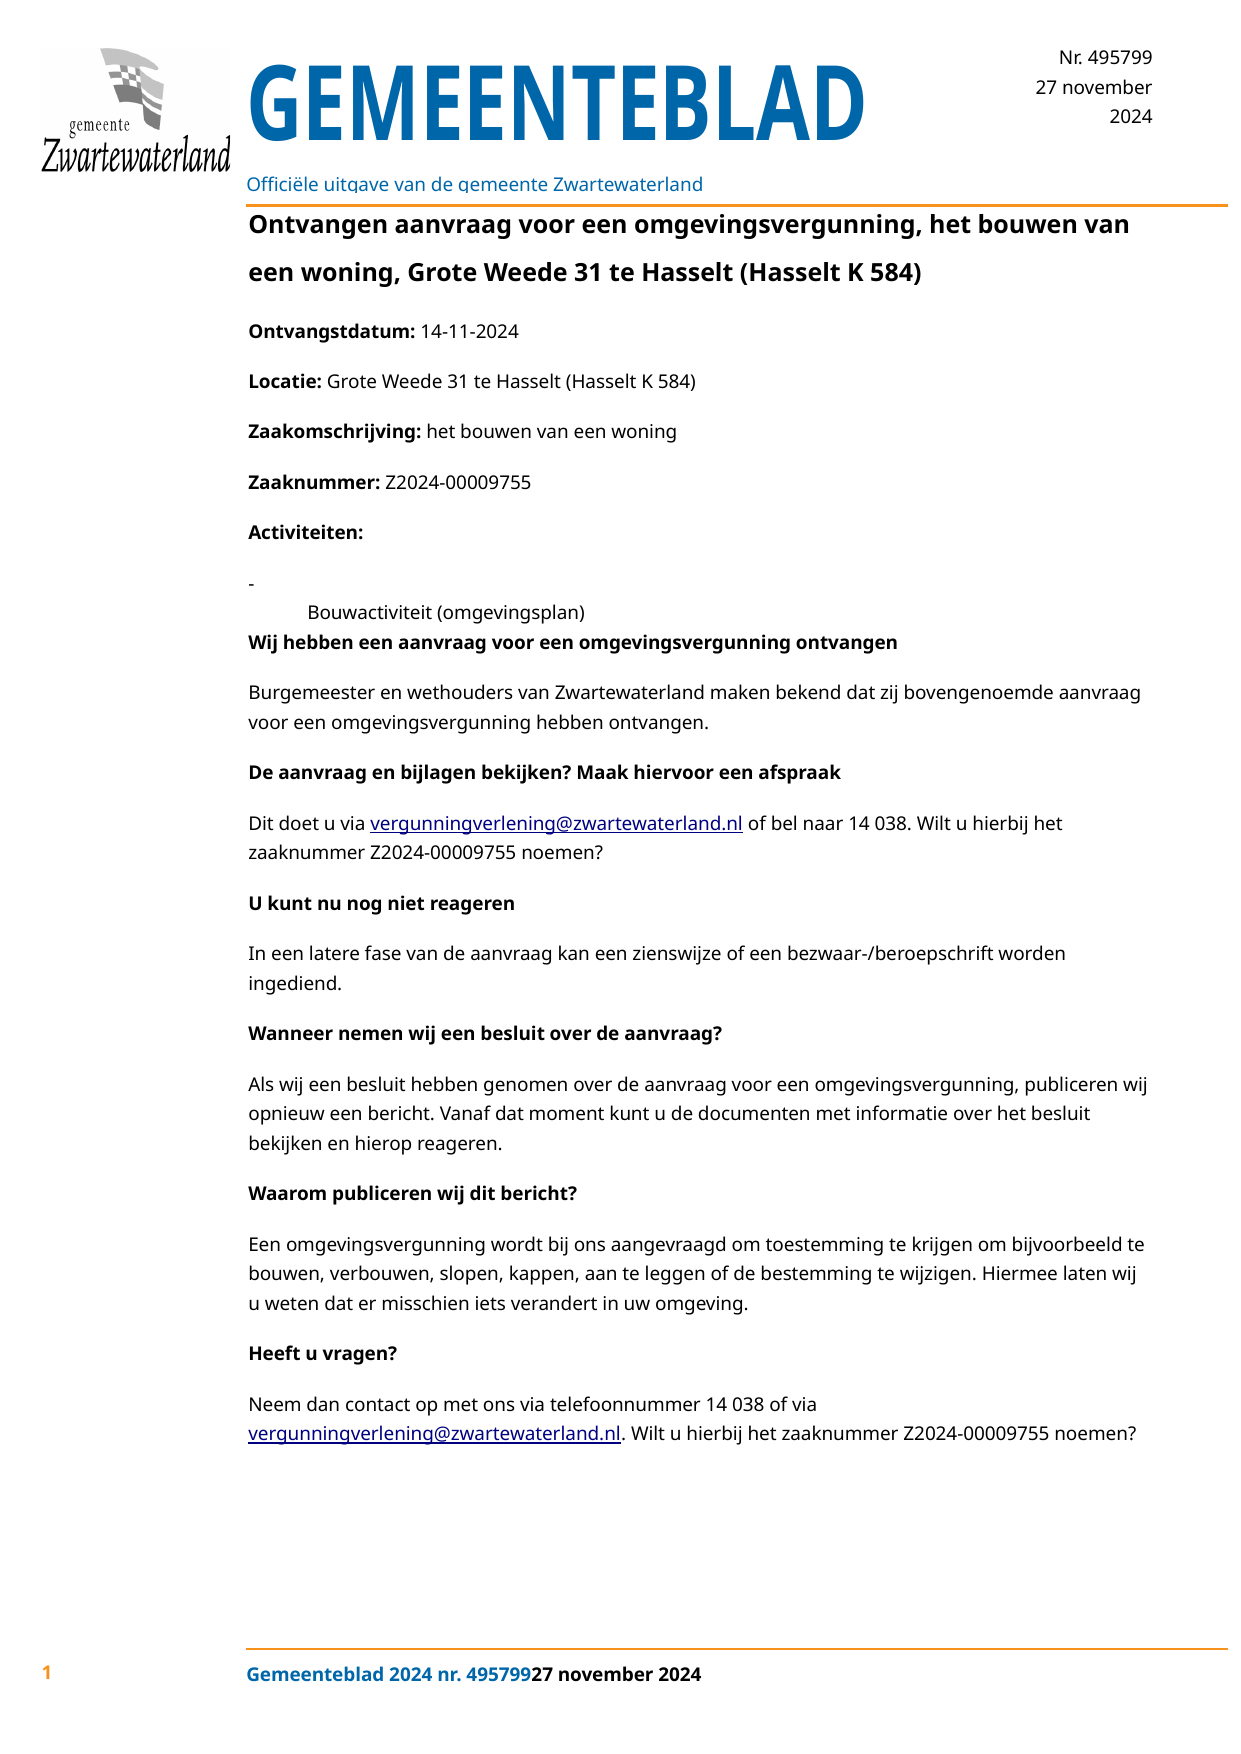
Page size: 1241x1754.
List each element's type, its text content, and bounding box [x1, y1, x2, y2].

text Heeft u vragen? [248, 1340, 1152, 1366]
text De aanvraag en bijlagen bekijken? Maak hiervoor een afspraak [248, 759, 1152, 785]
text Wanneer nemen wij een besluit over de aanvraag? [248, 1020, 1152, 1046]
text U kunt nu nog niet reageren [248, 890, 1152, 916]
text Zaakomschrijving: het bouwen van een woning [248, 419, 1152, 444]
text Dit doet u via vergunningverlening@zwartewaterland.nl of bel naar 14 038. Wilt u hierbij het zaaknummer Z2024-00009755 noemen? [248, 810, 1152, 865]
text In een latere fase van de aanvraag kan een zienswijze of een bezwaar-/beroepschrift worden ingediend. [248, 940, 1152, 996]
text Ontvangstdatum: 14-11-2024 [248, 318, 1152, 344]
text Waarom publiceren wij dit bericht? [248, 1180, 1152, 1206]
text Locatie: Grote Weede 31 te Hasselt (Hasselt K 584) [248, 368, 1152, 394]
text Activiteiten: [248, 519, 1152, 545]
text Zaaknummer: Z2024-00009755 [248, 469, 1152, 495]
text Wij hebben een aanvraag voor een omgevingsvergunning ontvangen [248, 629, 1152, 655]
list Bouwactiviteit (omgevingsplan) [248, 599, 1152, 625]
text Als wij een besluit hebben genomen over de aanvraag voor een omgevingsvergunning, publiceren wij opnieuw een bericht. Vanaf dat moment kunt u de documenten met informatie over het besluit bekijken en hierop reageren. [248, 1071, 1152, 1156]
text Burgemeester en wethouders van Zwartewaterland maken bekend dat zij bovengenoemde aanvraag voor een omgevingsvergunning hebben ontvangen. [248, 679, 1152, 735]
text Neem dan contact op met ons via telefoonnummer 14 038 of via vergunningverlening@zwartewaterland.nl. Wilt u hierbij het zaaknummer Z2024-00009755 noemen? [248, 1391, 1152, 1446]
text Een omgevingsvergunning wordt bij ons aangevraagd om toestemming te krijgen om bijvoorbeeld te bouwen, verbouwen, slopen, kappen, aan te leggen of de bestemming te wijzigen. Hiermee laten wij u weten dat er misschien iets verandert in uw omgeving. [248, 1231, 1152, 1316]
text Ontvangen aanvraag voor een omgevingsvergunning, het bouwen van een woning, Grote Weede 31 te Hasselt (Hasselt K 584) [248, 207, 1152, 288]
picture [41, 47, 231, 172]
